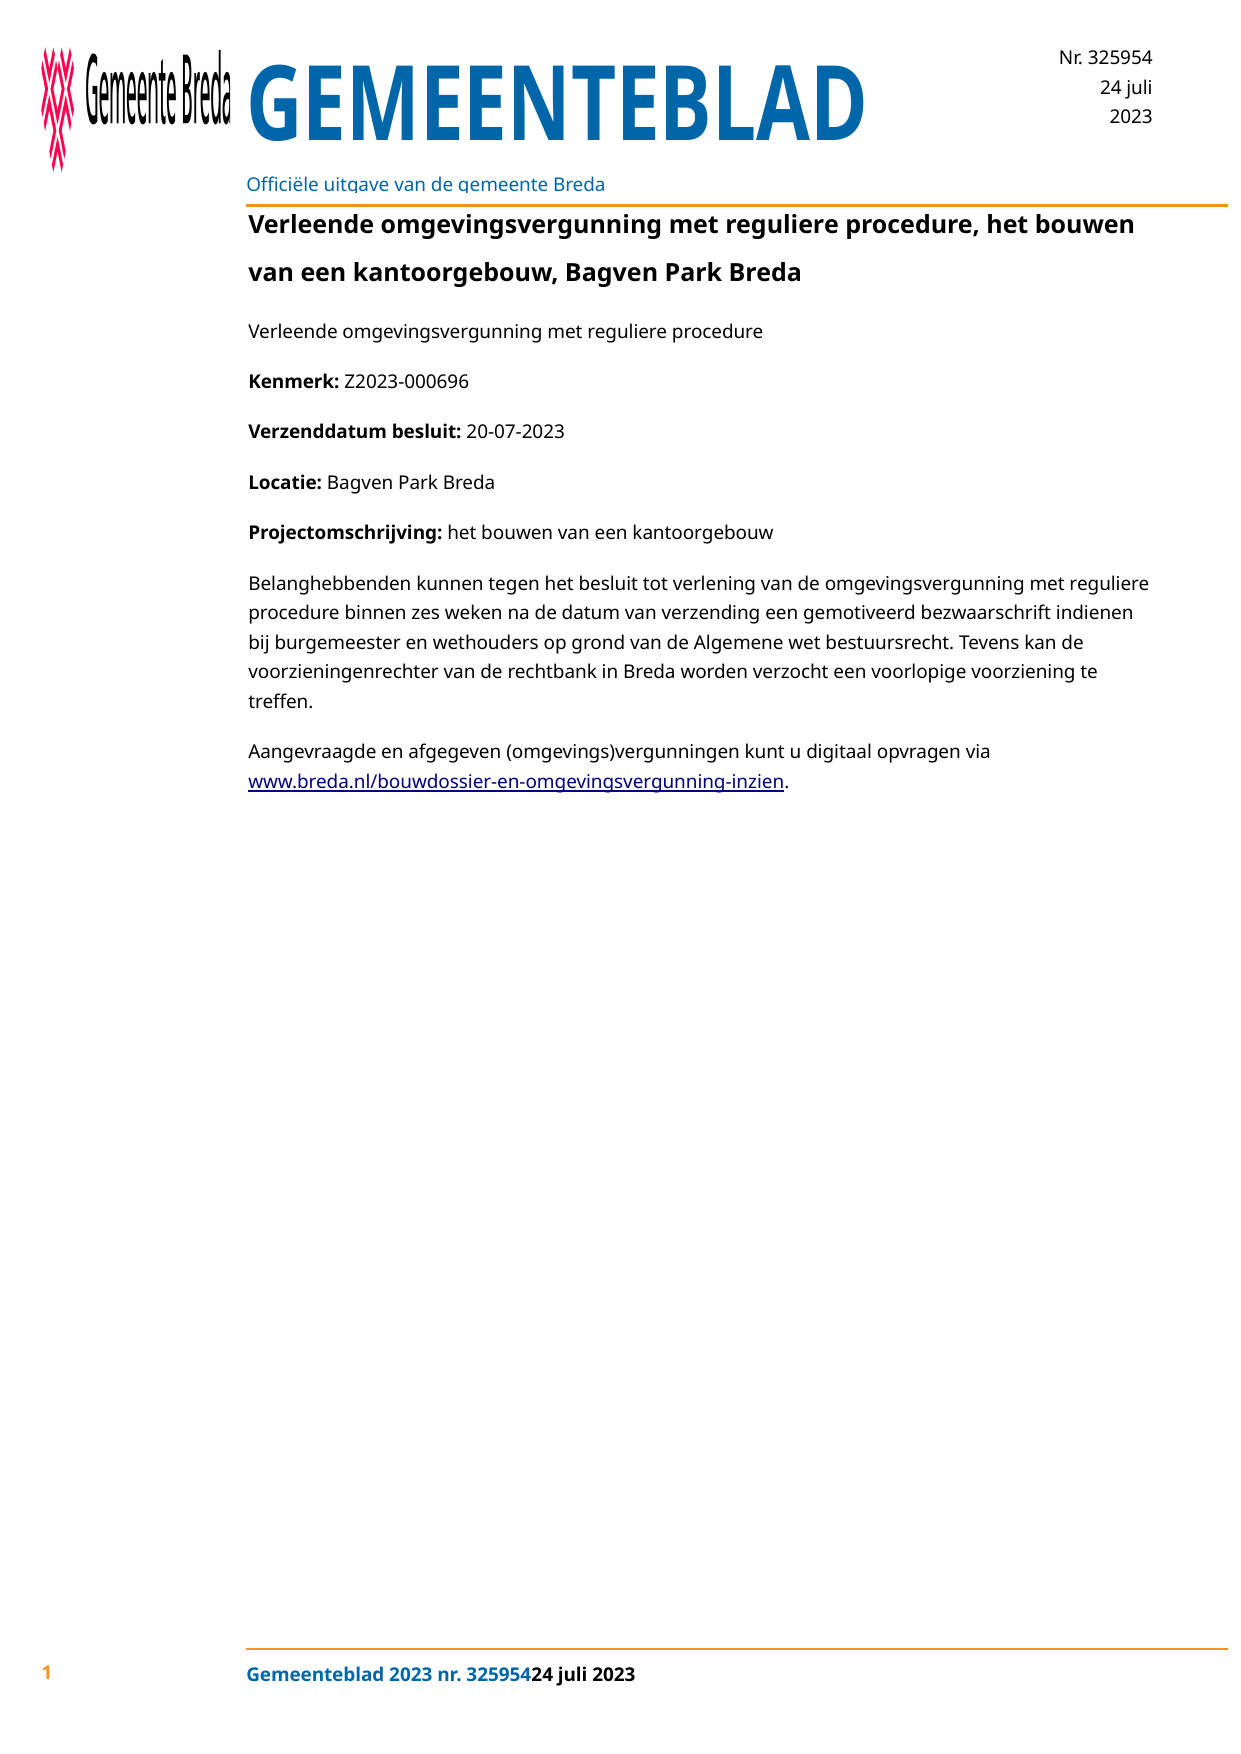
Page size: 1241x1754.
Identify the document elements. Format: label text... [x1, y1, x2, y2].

text Verleende omgevingsvergunning met reguliere procedure [248, 318, 1152, 344]
picture [41, 47, 231, 172]
text Locatie: Bagven Park Breda [248, 469, 1152, 495]
text Kenmerk: Z2023-000696 [248, 368, 1152, 394]
text Verleende omgevingsvergunning met reguliere procedure, het bouwen van een kantoorgebouw, Bagven Park Breda [248, 207, 1152, 288]
text Verzenddatum besluit: 20-07-2023 [248, 419, 1152, 444]
text Projectomschrijving: het bouwen van een kantoorgebouw [248, 519, 1152, 545]
text Aangevraagde en afgegeven (omgevings)vergunningen kunt u digitaal opvragen via www.breda.nl/bouwdossier-en-omgevingsvergunning-inzien. [248, 739, 1152, 794]
text Belanghebbenden kunnen tegen het besluit tot verlening van de omgevingsvergunning met reguliere procedure binnen zes weken na de datum van verzending een gemotiveerd bezwaarschrift indienen bij burgemeester en wethouders op grond van de Algemene wet bestuursrecht. Tevens kan de voorzieningenrechter van de rechtbank in Breda worden verzocht een voorlopige voorziening te treffen. [248, 570, 1152, 714]
